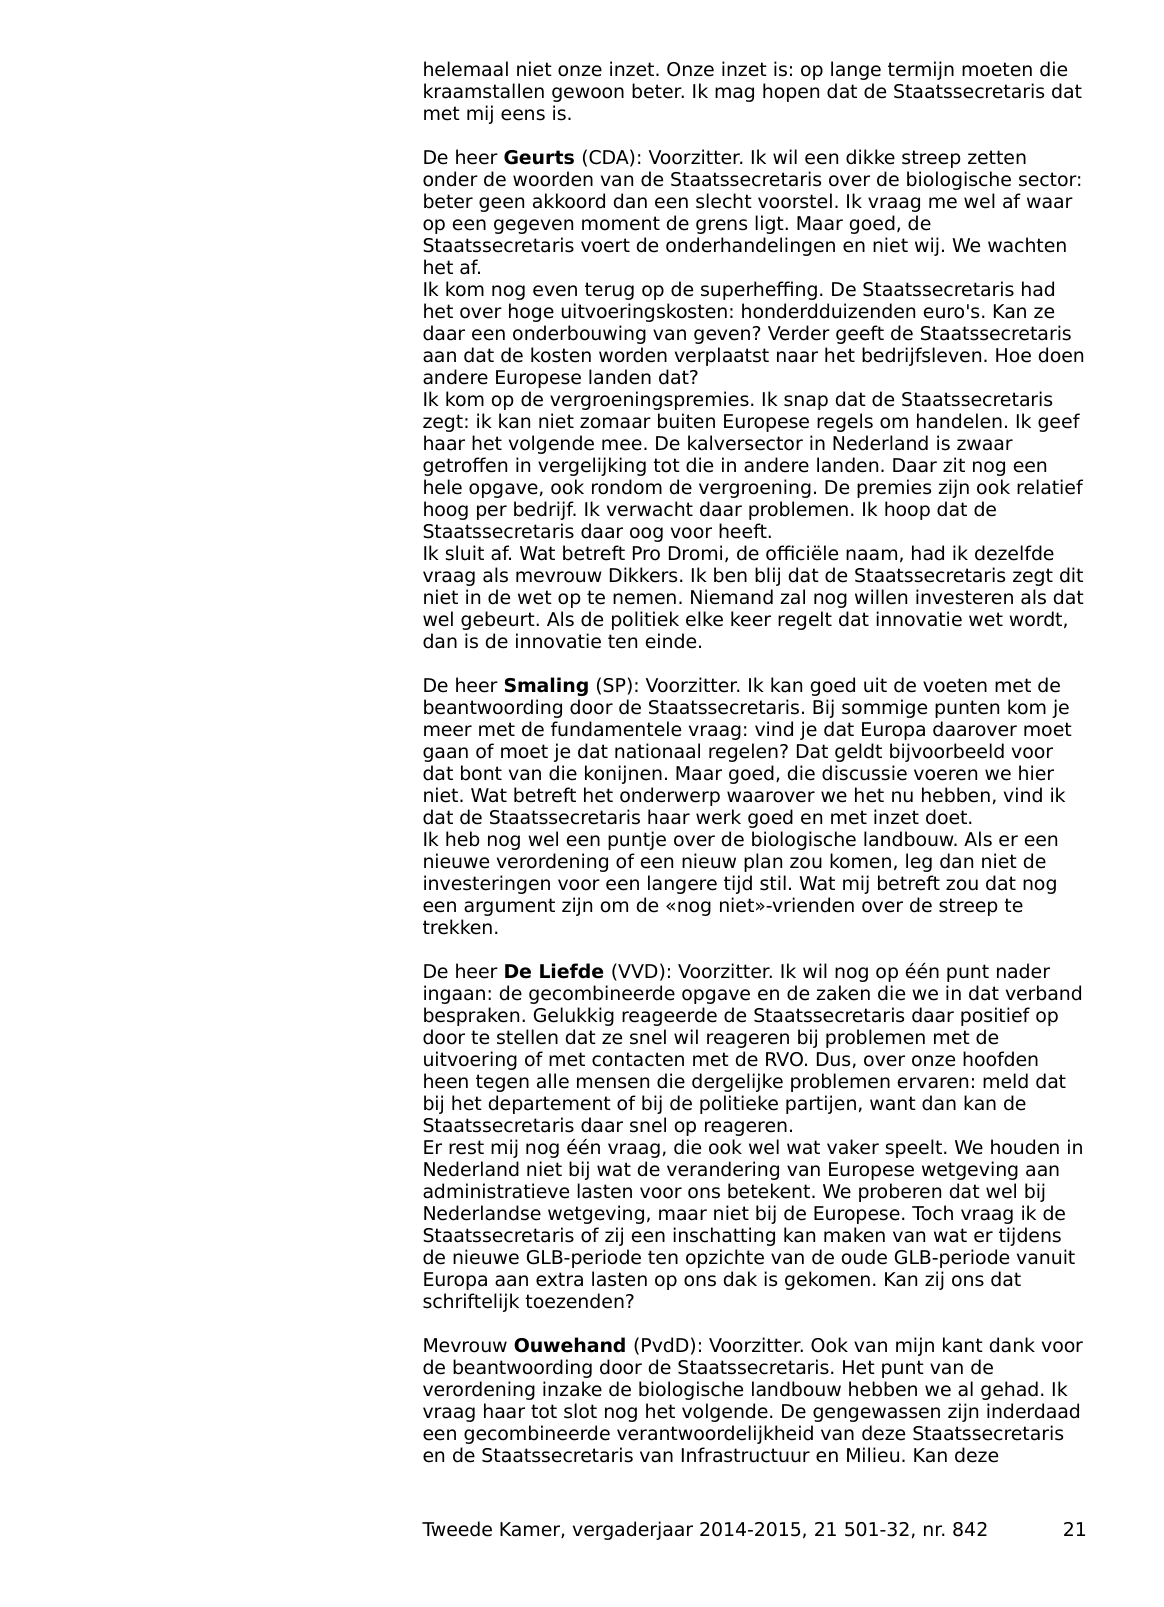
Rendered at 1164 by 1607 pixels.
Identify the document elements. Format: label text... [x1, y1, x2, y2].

text helemaal niet onze inzet. Onze inzet is: op lange termijn moeten die kraamstallen gewoon beter. Ik mag hopen dat de Staatssecretaris dat met mij eens is. [422, 59, 1087, 125]
text Er rest mij nog één vraag, die ook wel wat vaker speelt. We houden in Nederland niet bij wat de verandering van Europese wetgeving aan administratieve lasten voor ons betekent. We proberen dat wel bij Nederlandse wetgeving, maar niet bij de Europese. Toch vraag ik de Staatssecretaris of zij een inschatting kan maken van wat er tijdens de nieuwe GLB-periode ten opzichte van de oude GLB-periode vanuit Europa aan extra lasten op ons dak is gekomen. Kan zij ons dat schriftelijk toezenden? [422, 1137, 1087, 1312]
text Ik kom op de vergroeningspremies. Ik snap dat de Staatssecretaris zegt: ik kan niet zomaar buiten Europese regels om handelen. Ik geef haar het volgende mee. De kalversector in Nederland is zwaar getroffen in vergelijking tot die in andere landen. Daar zit nog een hele opgave, ook rondom de vergroening. De premies zijn ook relatief hoog per bedrijf. Ik verwacht daar problemen. Ik hoop dat de Staatssecretaris daar oog voor heeft. [422, 389, 1087, 543]
text Ik sluit af. Wat betreft Pro Dromi, de officiële naam, had ik dezelfde vraag als mevrouw Dikkers. Ik ben blij dat de Staatssecretaris zegt dit niet in de wet op te nemen. Niemand zal nog willen investeren als dat wel gebeurt. Als de politiek elke keer regelt dat innovatie wet wordt, dan is de innovatie ten einde. [422, 543, 1087, 653]
text Mevrouw Ouwehand (PvdD): Voorzitter. Ook van mijn kant dank voor de beantwoording door de Staatssecretaris. Het punt van de verordening inzake de biologische landbouw hebben we al gehad. Ik vraag haar tot slot nog het volgende. De gengewassen zijn inderdaad een gecombineerde verantwoordelijkheid van deze Staatssecretaris en de Staatssecretaris van Infrastructuur en Milieu. Kan deze [422, 1335, 1087, 1467]
text Ik kom nog even terug op de superheffing. De Staatssecretaris had het over hoge uitvoeringskosten: honderdduizenden euro's. Kan ze daar een onderbouwing van geven? Verder geeft de Staatssecretaris aan dat de kosten worden verplaatst naar het bedrijfsleven. Hoe doen andere Europese landen dat? [422, 279, 1087, 389]
text Ik heb nog wel een puntje over de biologische landbouw. Als er een nieuwe verordening of een nieuw plan zou komen, leg dan niet de investeringen voor een langere tijd stil. Wat mij betreft zou dat nog een argument zijn om de «nog niet»-vrienden over de streep te trekken. [422, 829, 1087, 939]
text De heer Geurts (CDA): Voorzitter. Ik wil een dikke streep zetten onder de woorden van de Staatssecretaris over de biologische sector: beter geen akkoord dan een slecht voorstel. Ik vraag me wel af waar op een gegeven moment de grens ligt. Maar goed, de Staatssecretaris voert de onderhandelingen en niet wij. We wachten het af. [422, 147, 1087, 279]
text De heer Smaling (SP): Voorzitter. Ik kan goed uit de voeten met de beantwoording door de Staatssecretaris. Bij sommige punten kom je meer met de fundamentele vraag: vind je dat Europa daarover moet gaan of moet je dat nationaal regelen? Dat geldt bijvoorbeeld voor dat bont van die konijnen. Maar goed, die discussie voeren we hier niet. Wat betreft het onderwerp waarover we het nu hebben, vind ik dat de Staatssecretaris haar werk goed en met inzet doet. [422, 675, 1087, 829]
text De heer De Liefde (VVD): Voorzitter. Ik wil nog op één punt nader ingaan: de gecombineerde opgave en de zaken die we in dat verband bespraken. Gelukkig reageerde de Staatssecretaris daar positief op door te stellen dat ze snel wil reageren bij problemen met de uitvoering of met contacten met de RVO. Dus, over onze hoofden heen tegen alle mensen die dergelijke problemen ervaren: meld dat bij het departement of bij de politieke partijen, want dan kan de Staatssecretaris daar snel op reageren. [422, 961, 1087, 1137]
